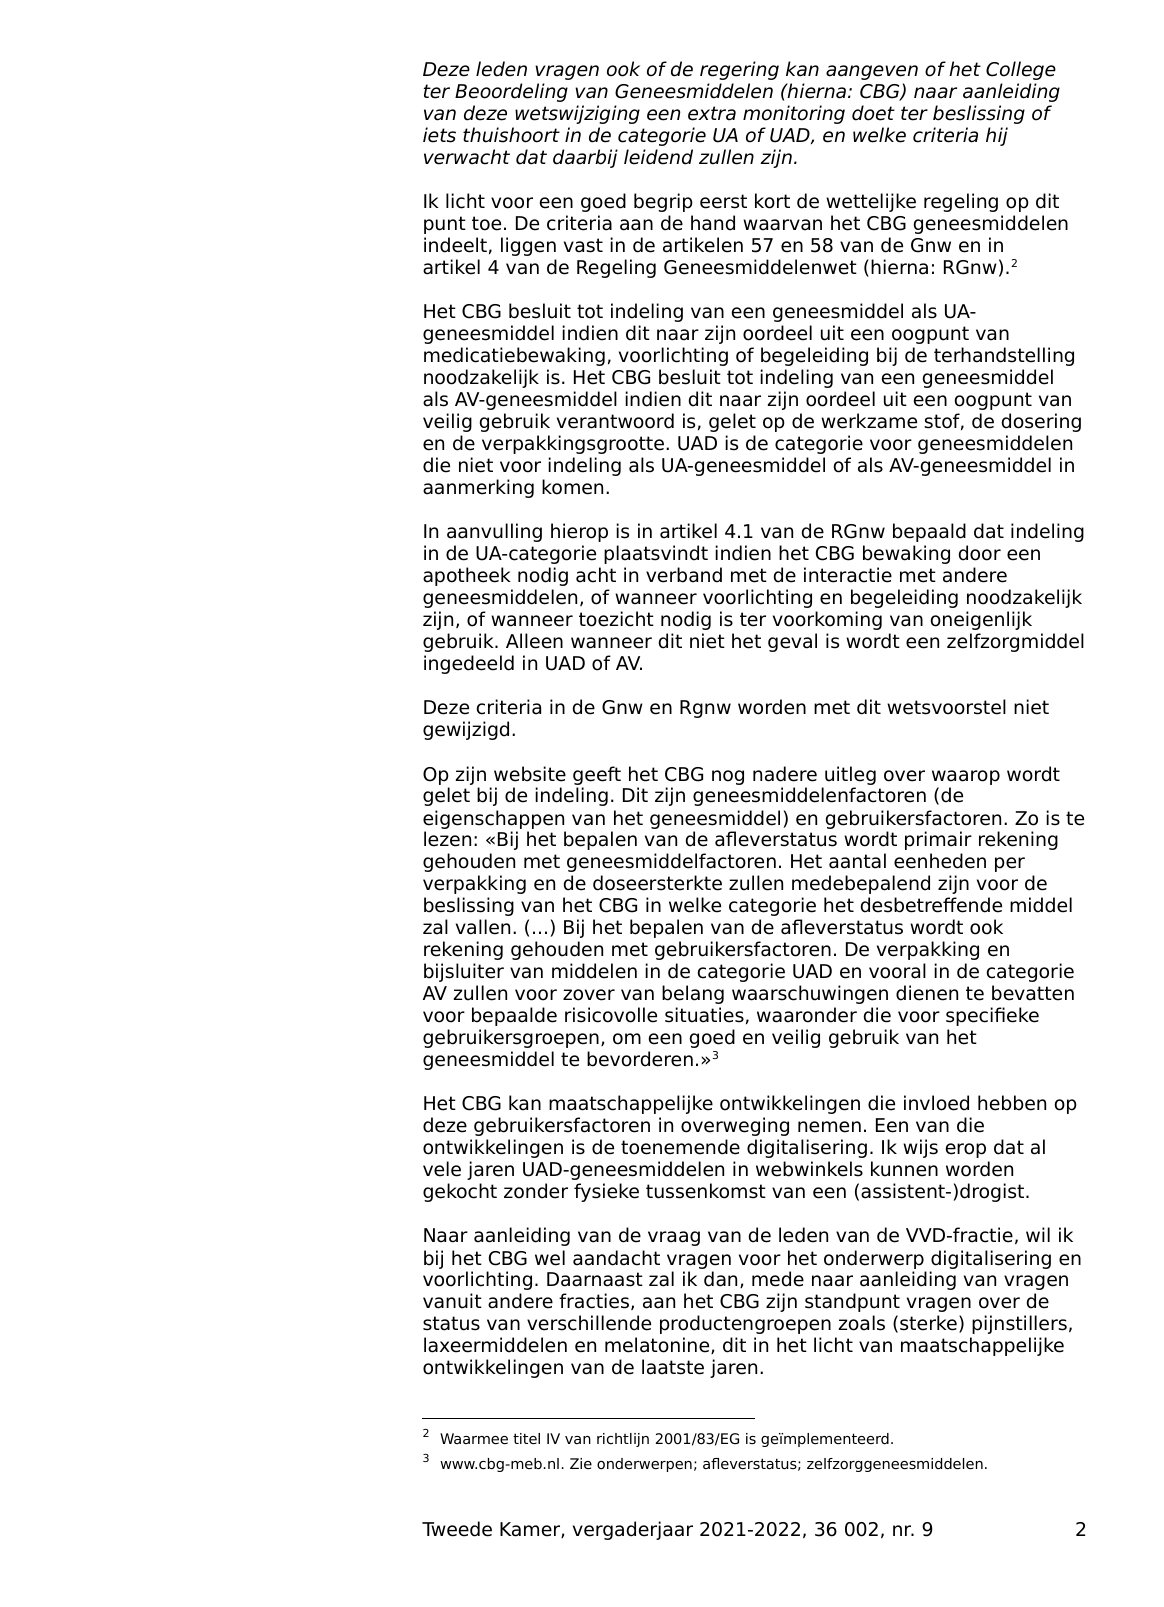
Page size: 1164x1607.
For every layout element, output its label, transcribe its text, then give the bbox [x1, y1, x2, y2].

text www.cbg-meb.nl. Zie onderwerpen; afleverstatus; zelfzorggeneesmiddelen. [422, 1452, 1087, 1474]
text Op zijn website geeft het CBG nog nadere uitleg over waarop wordt gelet bij de indeling. Dit zijn geneesmiddelenfactoren (de eigenschappen van het geneesmiddel) en gebruikersfactoren. Zo is te lezen: «Bij het bepalen van de afleverstatus wordt primair rekening gehouden met geneesmiddelfactoren. Het aantal eenheden per verpakking en de doseersterkte zullen medebepalend zijn voor de beslissing van het CBG in welke categorie het desbetreffende middel zal vallen. (...) Bij het bepalen van de afleverstatus wordt ook rekening gehouden met gebruikersfactoren. De verpakking en bijsluiter van middelen in de categorie UAD en vooral in de categorie AV zullen voor zover van belang waarschuwingen dienen te bevatten voor bepaalde risicovolle situaties, waaronder die voor specifieke gebruikersgroepen, om een goed en veilig gebruik van het geneesmiddel te bevorderen.» [422, 763, 1087, 1071]
text Ik licht voor een goed begrip eerst kort de wettelijke regeling op dit punt toe. De criteria aan de hand waarvan het CBG geneesmiddelen indeelt, liggen vast in de artikelen 57 en 58 van de Gnw en in artikel 4 van de Regeling Geneesmiddelenwet (hierna: RGnw). [422, 191, 1087, 279]
text Deze leden vragen ook of de regering kan aangeven of het College ter Beoordeling van Geneesmiddelen (hierna: CBG) naar aanleiding van deze wetswijziging een extra monitoring doet ter beslissing of iets thuishoort in de categorie UA of UAD, en welke criteria hij verwacht dat daarbij leidend zullen zijn. [422, 59, 1087, 169]
text In aanvulling hierop is in artikel 4.1 van de RGnw bepaald dat indeling in de UA-categorie plaatsvindt indien het CBG bewaking door een apotheek nodig acht in verband met de interactie met andere geneesmiddelen, of wanneer voorlichting en begeleiding noodzakelijk zijn, of wanneer toezicht nodig is ter voorkoming van oneigenlijk gebruik. Alleen wanneer dit niet het geval is wordt een zelfzorgmiddel ingedeeld in UAD of AV. [422, 521, 1087, 675]
text Waarmee titel IV van richtlijn 2001/83/EG is geïmplementeerd. [422, 1427, 1087, 1449]
text Deze criteria in de Gnw en Rgnw worden met dit wetsvoorstel niet gewijzigd. [422, 697, 1087, 741]
text Naar aanleiding van de vraag van de leden van de VVD-fractie, wil ik bij het CBG wel aandacht vragen voor het onderwerp digitalisering en voorlichting. Daarnaast zal ik dan, mede naar aanleiding van vragen vanuit andere fracties, aan het CBG zijn standpunt vragen over de status van verschillende productengroepen zoals (sterke) pijnstillers, laxeermiddelen en melatonine, dit in het licht van maatschappelijke ontwikkelingen van de laatste jaren. [422, 1225, 1087, 1379]
text Het CBG kan maatschappelijke ontwikkelingen die invloed hebben op deze gebruikersfactoren in overweging nemen. Een van die ontwikkelingen is de toenemende digitalisering. Ik wijs erop dat al vele jaren UAD-geneesmiddelen in webwinkels kunnen worden gekocht zonder fysieke tussenkomst van een (assistent-)drogist. [422, 1093, 1087, 1203]
text Het CBG besluit tot indeling van een geneesmiddel als UA-geneesmiddel indien dit naar zijn oordeel uit een oogpunt van medicatiebewaking, voorlichting of begeleiding bij de terhandstelling noodzakelijk is. Het CBG besluit tot indeling van een geneesmiddel als AV-geneesmiddel indien dit naar zijn oordeel uit een oogpunt van veilig gebruik verantwoord is, gelet op de werkzame stof, de dosering en de verpakkingsgrootte. UAD is de categorie voor geneesmiddelen die niet voor indeling als UA-geneesmiddel of als AV-geneesmiddel in aanmerking komen. [422, 301, 1087, 499]
